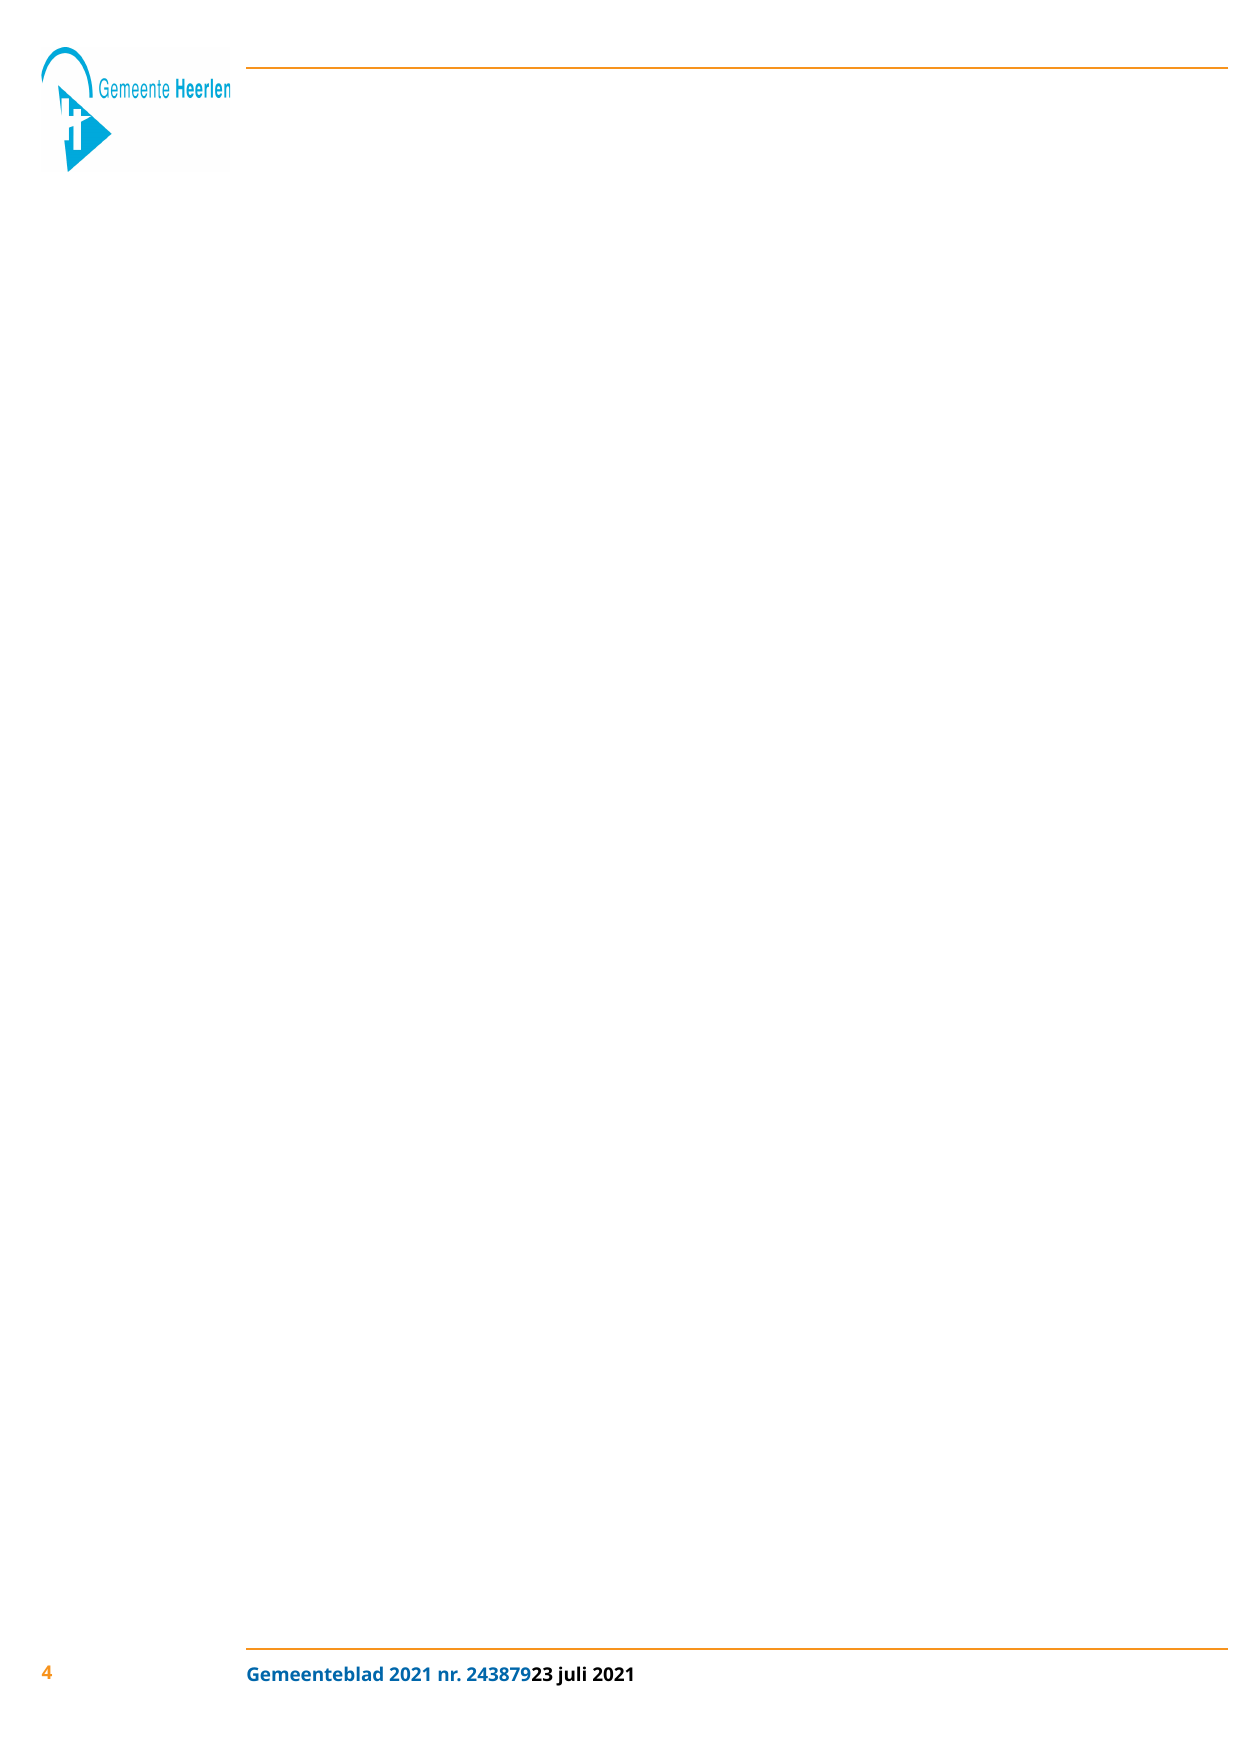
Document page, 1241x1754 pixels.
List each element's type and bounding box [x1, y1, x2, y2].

picture [41, 47, 231, 172]
picture [41, 47, 59, 70]
